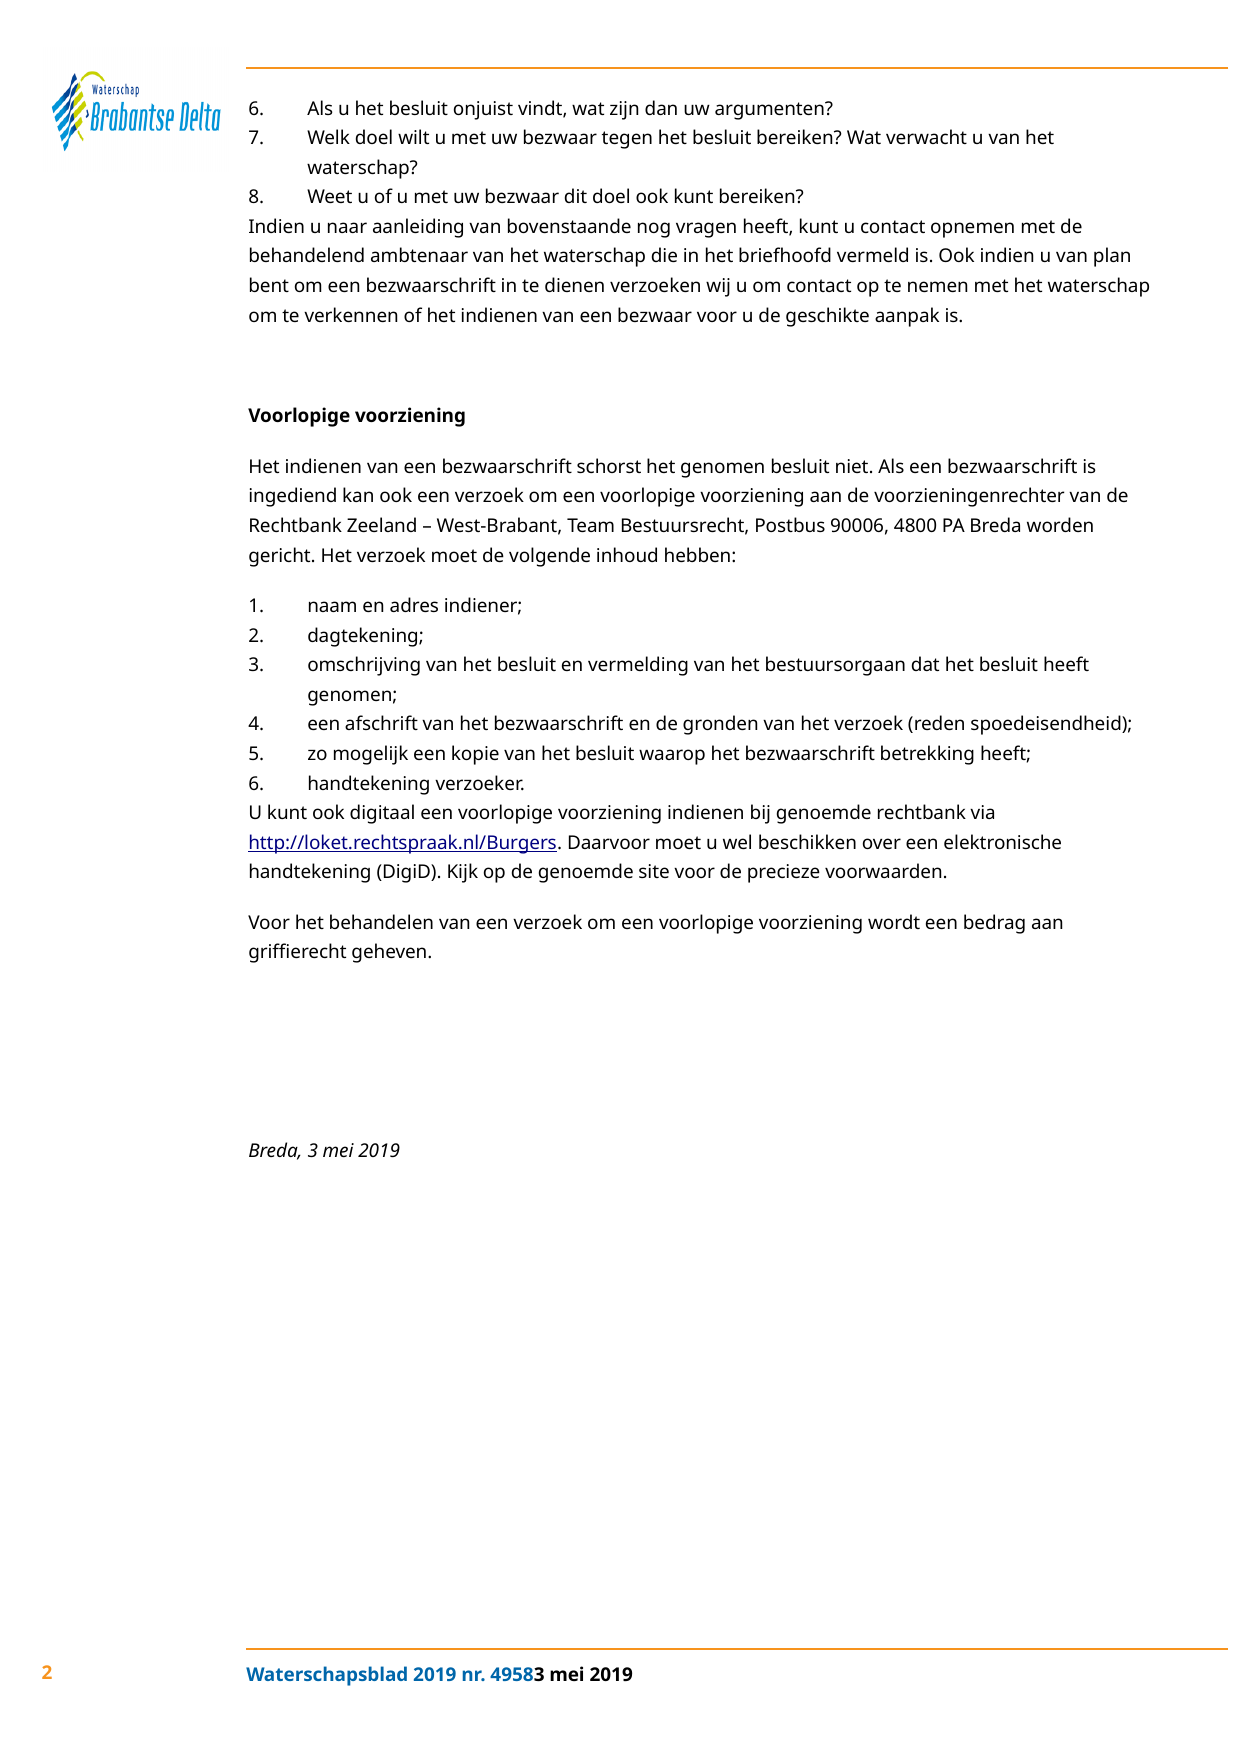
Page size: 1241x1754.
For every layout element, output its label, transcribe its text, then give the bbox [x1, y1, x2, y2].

text Breda, 3 mei 2019 [248, 1138, 1152, 1163]
list Welk doel wilt u met uw bezwaar tegen het besluit bereiken? Wat verwacht u van het waterschap? [248, 124, 1152, 180]
text Het indienen van een bezwaarschrift schorst het genomen besluit niet. Als een bezwaarschrift is ingediend kan ook een verzoek om een voorlopige voorziening aan de voorzieningenrechter van de Rechtbank Zeeland – West-Brabant, Team Bestuursrecht, Postbus 90006, 4800 PA Breda worden gericht. Het verzoek moet de volgende inhoud hebben: [248, 453, 1152, 568]
text Indien u naar aanleiding van bovenstaande nog vragen heeft, kunt u contact opnemen met de behandelend ambtenaar van het waterschap die in het briefhoofd vermeld is. Ook indien u van plan bent om een bezwaarschrift in te dienen verzoeken wij u om contact op te nemen met het waterschap om te verkennen of het indienen van een bezwaar voor u de geschikte aanpak is. [248, 213, 1152, 328]
list Weet u of u met uw bezwaar dit doel ook kunt bereiken? [248, 183, 1152, 209]
list naam en adres indiener; [248, 592, 1152, 618]
list omschrijving van het besluit en vermelding van het bestuursorgaan dat het besluit heeft genomen; [248, 651, 1152, 707]
text Voorlopige voorziening [248, 403, 1152, 428]
text U kunt ook digitaal een voorlopige voorziening indienen bij genoemde rechtbank via http://loket.rechtspraak.nl/Burgers. Daarvoor moet u wel beschikken over een elektronische handtekening (DigiD). Kijk op de genoemde site voor de precieze voorwaarden. [248, 799, 1152, 884]
list handtekening verzoeker. [248, 770, 1152, 796]
picture [41, 47, 231, 172]
list Als u het besluit onjuist vindt, wat zijn dan uw argumenten? [248, 95, 1152, 121]
list een afschrift van het bezwaarschrift en de gronden van het verzoek (reden spoedeisendheid); [248, 711, 1152, 736]
text Voor het behandelen van een verzoek om een voorlopige voorziening wordt een bedrag aan griffierecht geheven. [248, 909, 1152, 964]
list zo mogelijk een kopie van het besluit waarop het bezwaarschrift betrekking heeft; [248, 740, 1152, 766]
list dagtekening; [248, 622, 1152, 648]
